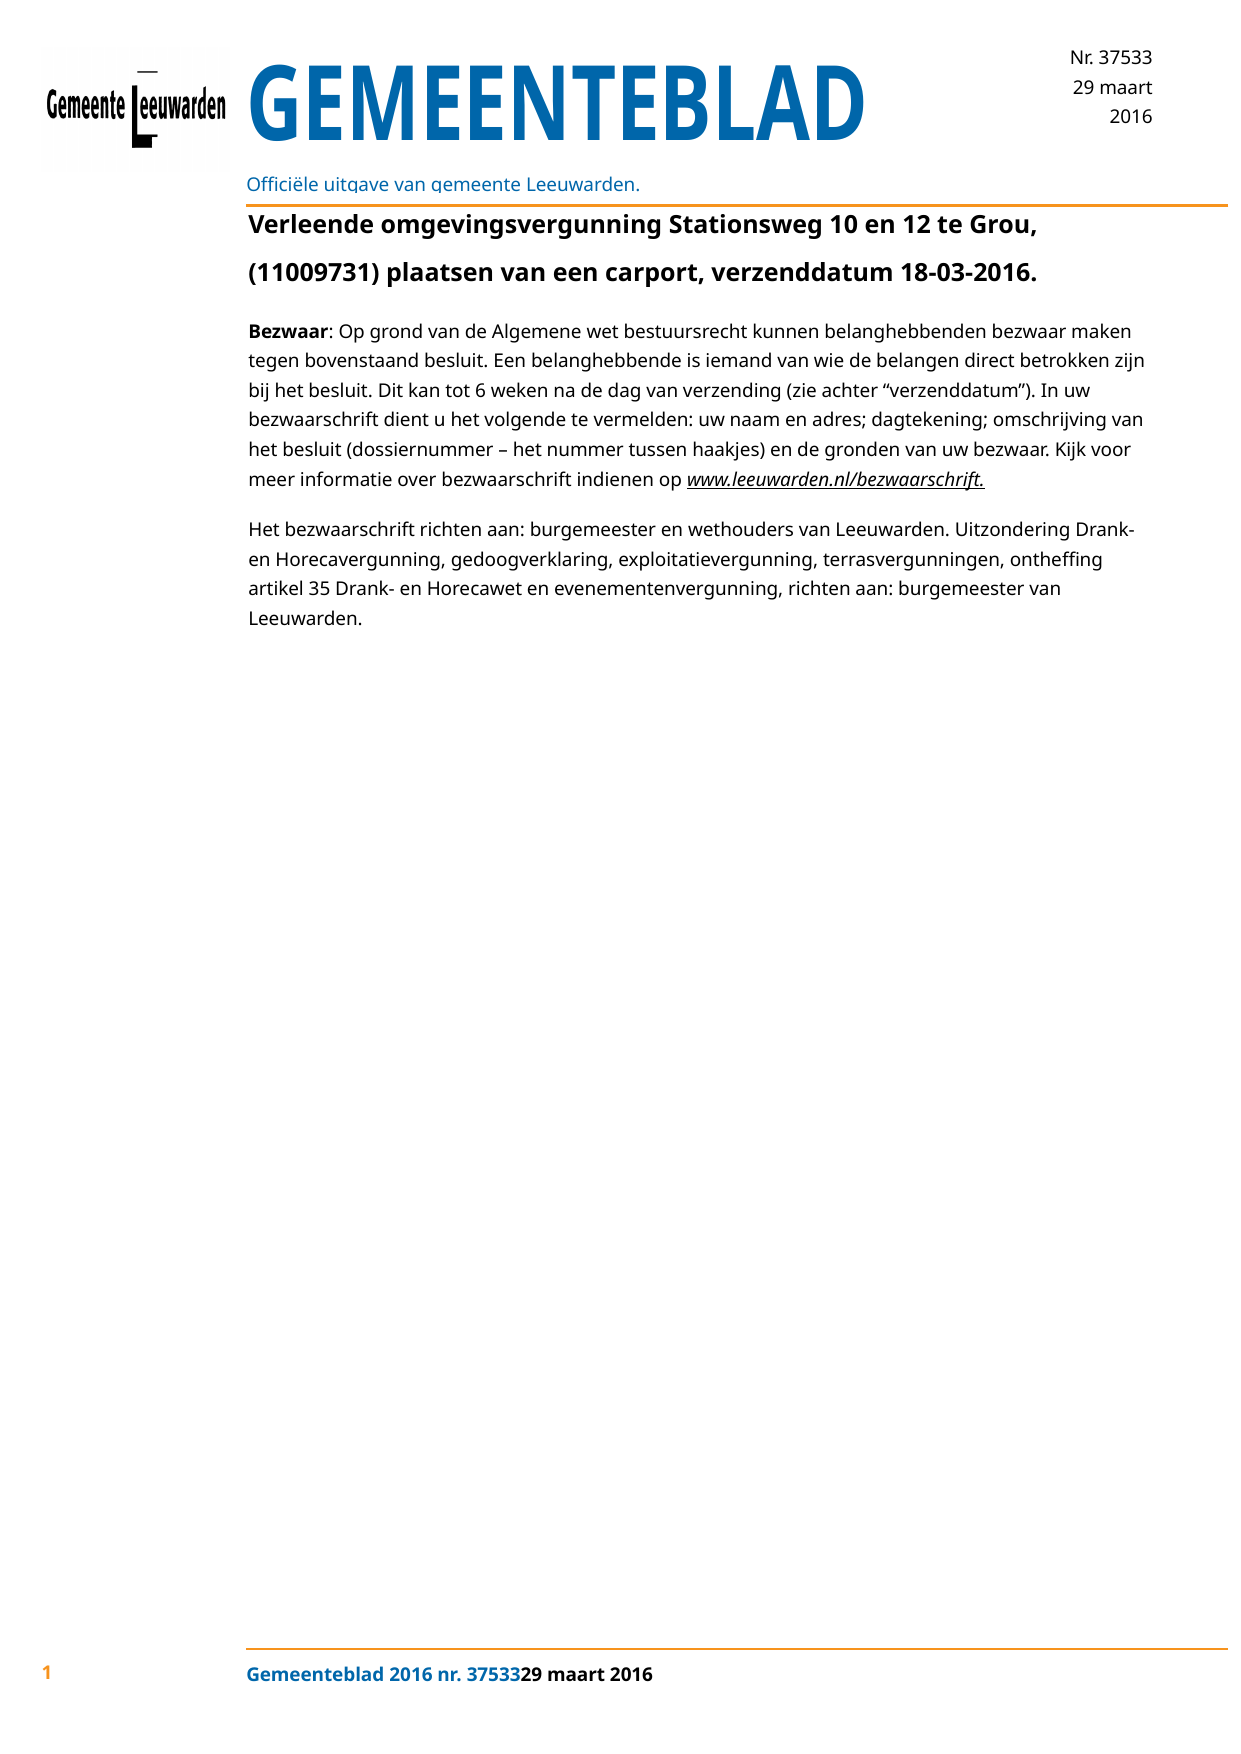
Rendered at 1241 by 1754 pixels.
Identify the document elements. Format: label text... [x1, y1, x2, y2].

text Het bezwaarschrift richten aan: burgemeester en wethouders van Leeuwarden. Uitzondering Drank- en Horecavergunning, gedoogverklaring, exploitatievergunning, terrasvergunningen, ontheffing artikel 35 Drank- en Horecawet en evenementenvergunning, richten aan: burgemeester van Leeuwarden. [248, 516, 1152, 631]
text Verleende omgevingsvergunning Stationsweg 10 en 12 te Grou, (11009731) plaatsen van een carport, verzenddatum 18-03-2016. [248, 207, 1152, 288]
picture [41, 47, 231, 172]
text Bezwaar: Op grond van de Algemene wet bestuursrecht kunnen belanghebbenden bezwaar maken tegen bovenstaand besluit. Een belanghebbende is iemand van wie de belangen direct betrokken zijn bij het besluit. Dit kan tot 6 weken na de dag van verzending (zie achter “verzenddatum”). In uw bezwaarschrift dient u het volgende te vermelden: uw naam en adres; dagtekening; omschrijving van het besluit (dossiernummer – het nummer tussen haakjes) en de gronden van uw bezwaar. Kijk voor meer informatie over bezwaarschrift indienen op www.leeuwarden.nl/bezwaarschrift. [248, 318, 1152, 492]
